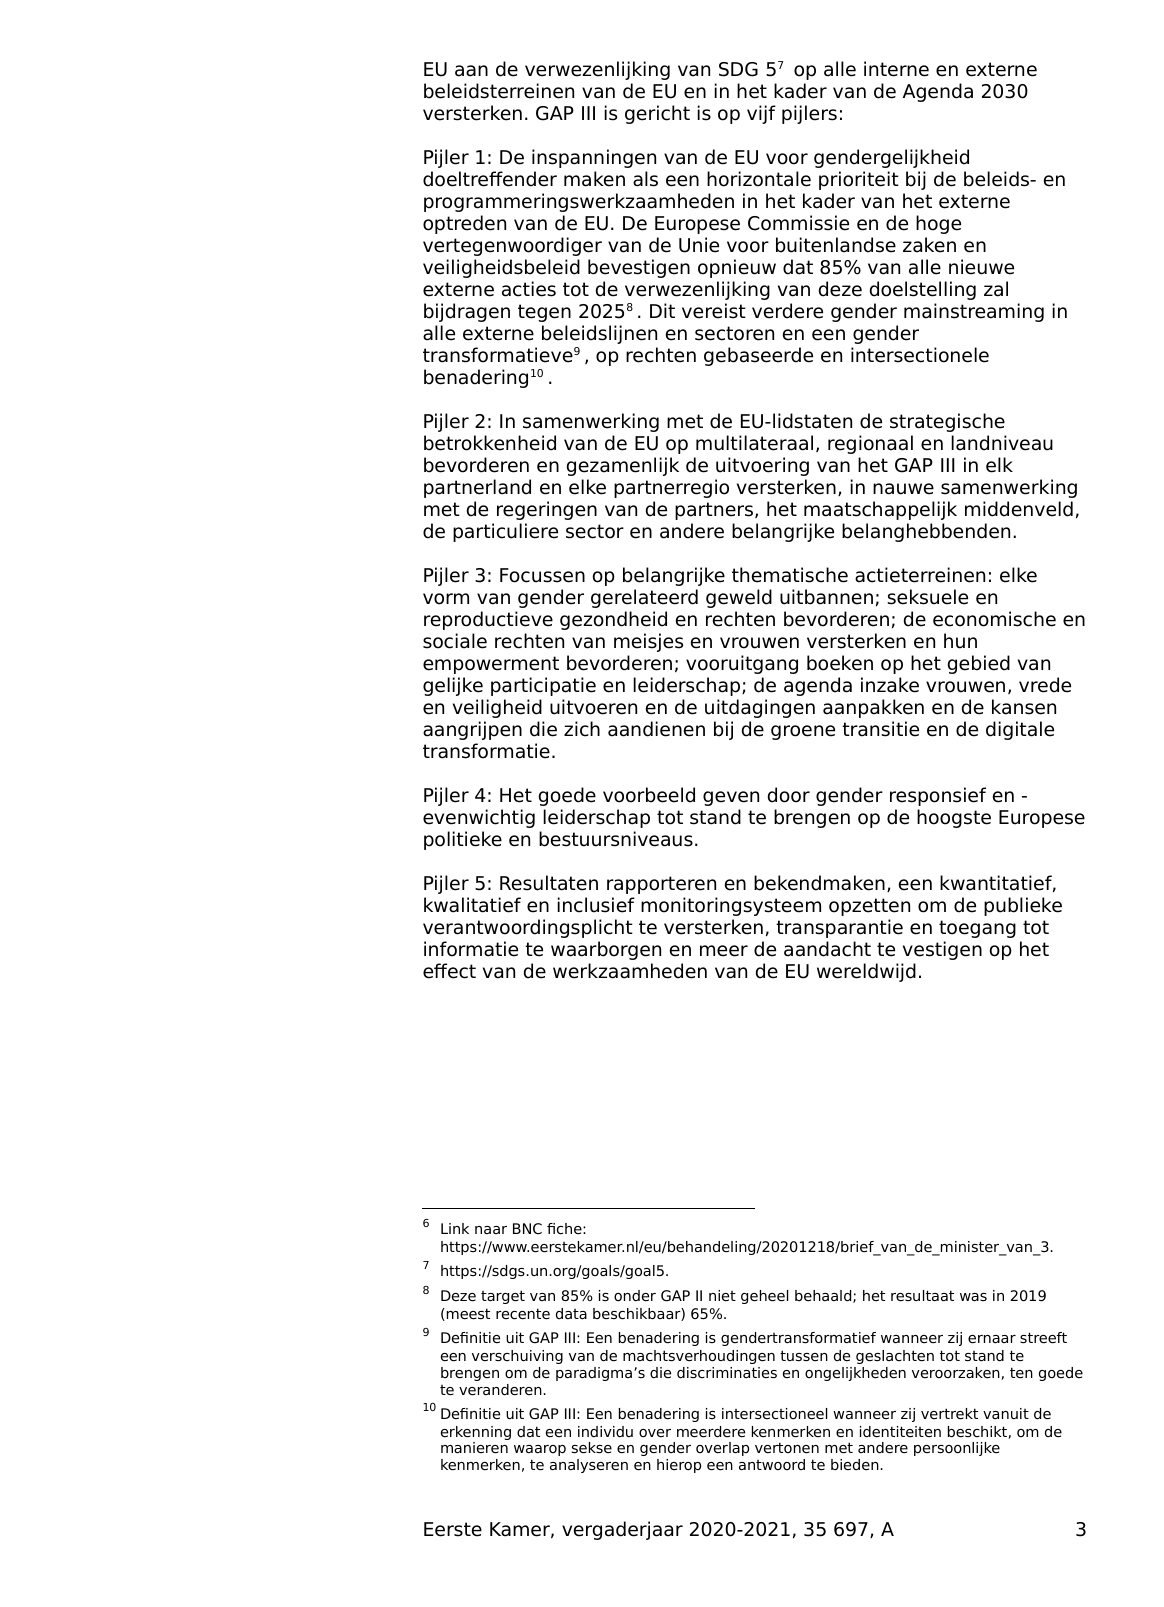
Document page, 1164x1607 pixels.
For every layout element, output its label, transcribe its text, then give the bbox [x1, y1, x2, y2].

text Link naar BNC fiche: https://www.eerstekamer.nl/eu/behandeling/20201218/brief_van_de_minister_van_3. [422, 1217, 1087, 1256]
text https://sdgs.un.org/goals/goal5. [422, 1259, 1087, 1281]
text Pijler 5: Resultaten rapporteren en bekendmaken, een kwantitatief, kwalitatief en inclusief monitoringsysteem opzetten om de publieke verantwoordingsplicht te versterken, transparantie en toegang tot informatie te waarborgen en meer de aandacht te vestigen op het effect van de werkzaamheden van de EU wereldwijd. [422, 873, 1087, 983]
text Pijler 2: In samenwerking met de EU-lidstaten de strategische betrokkenheid van de EU op multilateraal, regionaal en landniveau bevorderen en gezamenlijk de uitvoering van het GAP III in elk partnerland en elke partnerregio versterken, in nauwe samenwerking met de regeringen van de partners, het maatschappelijk middenveld, de particuliere sector en andere belangrijke belanghebbenden. [422, 411, 1087, 543]
text Pijler 1: De inspanningen van de EU voor gendergelijkheid doeltreffender maken als een horizontale prioriteit bij de beleids- en programmeringswerkzaamheden in het kader van het externe optreden van de EU. De Europese Commissie en de hoge vertegenwoordiger van de Unie voor buitenlandse zaken en veiligheidsbeleid bevestigen opnieuw dat 85% van alle nieuwe externe acties tot de verwezenlijking van deze doelstelling zal bijdragen tegen 2025. Dit vereist verdere gender mainstreaming in alle externe beleidslijnen en sectoren en een gender transformatieve, op rechten gebaseerde en intersectionele benadering. [422, 147, 1087, 389]
text Pijler 4: Het goede voorbeeld geven door gender responsief en -evenwichtig leiderschap tot stand te brengen op de hoogste Europese politieke en bestuursniveaus. [422, 785, 1087, 851]
text Definitie uit GAP III: Een benadering is intersectioneel wanneer zij vertrekt vanuit de erkenning dat een individu over meerdere kenmerken en identiteiten beschikt, om de manieren waarop sekse en gender overlap vertonen met andere persoonlijke kenmerken, te analyseren en hierop een antwoord te bieden. [422, 1402, 1087, 1474]
text Pijler 3: Focussen op belangrijke thematische actieterreinen: elke vorm van gender gerelateerd geweld uitbannen; seksuele en reproductieve gezondheid en rechten bevorderen; de economische en sociale rechten van meisjes en vrouwen versterken en hun empowerment bevorderen; vooruitgang boeken op het gebied van gelijke participatie en leiderschap; de agenda inzake vrouwen, vrede en veiligheid uitvoeren en de uitdagingen aanpakken en de kansen aangrijpen die zich aandienen bij de groene transitie en de digitale transformatie. [422, 565, 1087, 763]
text Definitie uit GAP III: Een benadering is gendertransformatief wanneer zij ernaar streeft een verschuiving van de machtsverhoudingen tussen de geslachten tot stand te brengen om de paradigma’s die discriminaties en ongelijkheden veroorzaken, ten goede te veranderen. [422, 1326, 1087, 1399]
text Deze target van 85% is onder GAP II niet geheel behaald; het resultaat was in 2019 (meest recente data beschikbaar) 65%. [422, 1284, 1087, 1323]
text EU aan de verwezenlijking van SDG 5 op alle interne en externe beleidsterreinen van de EU en in het kader van de Agenda 2030 versterken. GAP III is gericht is op vijf pijlers: [422, 59, 1087, 125]
